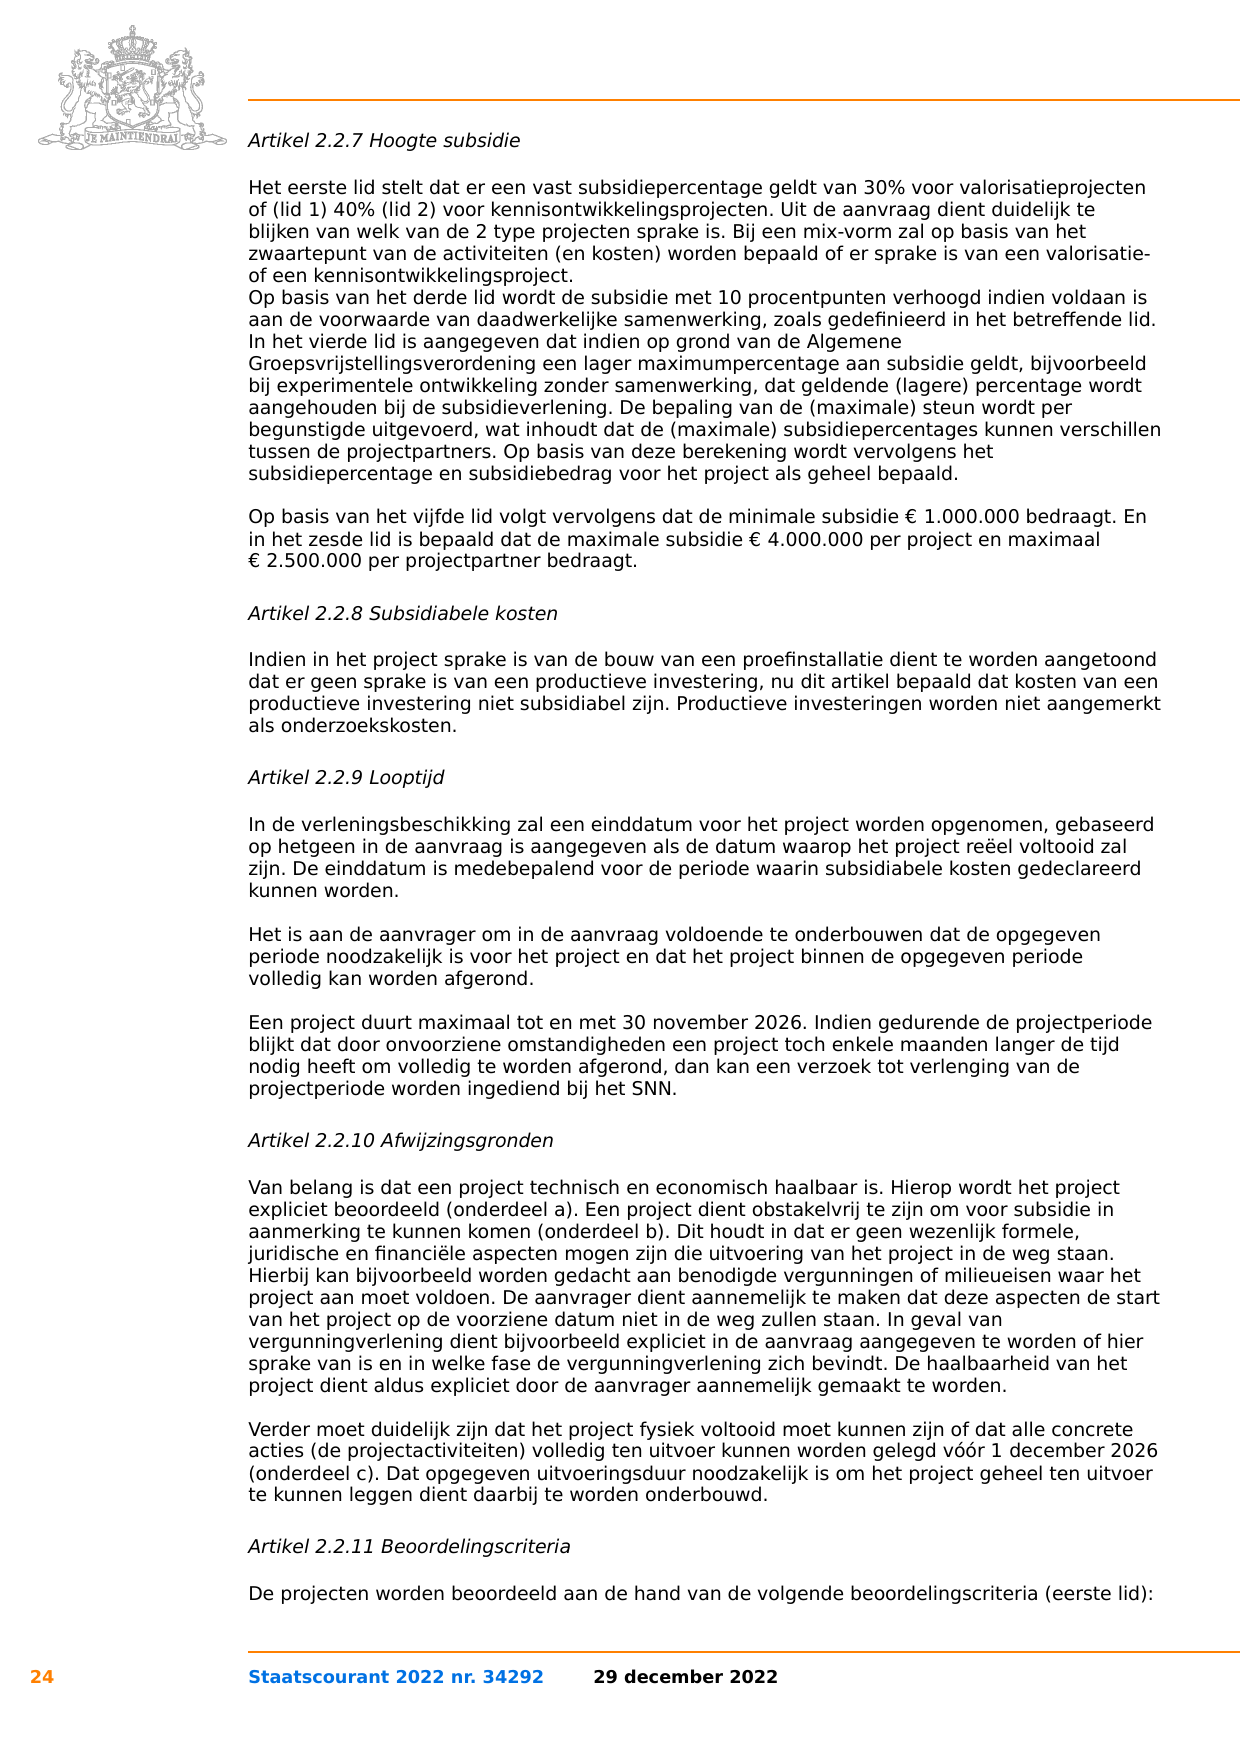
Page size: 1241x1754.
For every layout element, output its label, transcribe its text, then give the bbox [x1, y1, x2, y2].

subtitle Artikel 2.2.8 Subsidiabele kosten [248, 602, 1163, 624]
text Het eerste lid stelt dat er een vast subsidiepercentage geldt van 30% voor valorisatieprojecten of (lid 1) 40% (lid 2) voor kennisontwikkelingsprojecten. Uit de aanvraag dient duidelijk te blijken van welk van de 2 type projecten sprake is. Bij een mix-vorm zal op basis van het zwaartepunt van de activiteiten (en kosten) worden bepaald of er sprake is van een valorisatie- of een kennisontwikkelingsproject. [248, 177, 1163, 287]
text Verder moet duidelijk zijn dat het project fysiek voltooid moet kunnen zijn of dat alle concrete acties (de projectactiviteiten) volledig ten uitvoer kunnen worden gelegd vóór 1 december 2026 (onderdeel c). Dat opgegeven uitvoeringsduur noodzakelijk is om het project geheel ten uitvoer te kunnen leggen dient daarbij te worden onderbouwd. [248, 1418, 1163, 1506]
text Indien in het project sprake is van de bouw van een proefinstallatie dient te worden aangetoond dat er geen sprake is van een productieve investering, nu dit artikel bepaald dat kosten van een productieve investering niet subsidiabel zijn. Productieve investeringen worden niet aangemerkt als onderzoekskosten. [248, 649, 1163, 737]
subtitle Artikel 2.2.10 Afwijzingsgronden [248, 1130, 1163, 1152]
text In het vierde lid is aangegeven dat indien op grond van de Algemene Groepsvrijstellingsverordening een lager maximumpercentage aan subsidie geldt, bijvoorbeeld bij experimentele ontwikkeling zonder samenwerking, dat geldende (lagere) percentage wordt aangehouden bij de subsidieverlening. De bepaling van de (maximale) steun wordt per begunstigde uitgevoerd, wat inhoudt dat de (maximale) subsidiepercentages kunnen verschillen tussen de projectpartners. Op basis van deze berekening wordt vervolgens het subsidiepercentage en subsidiebedrag voor het project als geheel bepaald. [248, 331, 1163, 484]
text Het is aan de aanvrager om in de aanvraag voldoende te onderbouwen dat de opgegeven periode noodzakelijk is voor het project en dat het project binnen de opgegeven periode volledig kan worden afgerond. [248, 924, 1163, 990]
picture [38, 25, 227, 150]
text De projecten worden beoordeeld aan de hand van de volgende beoordelingscriteria (eerste lid): [248, 1583, 1163, 1605]
text Van belang is dat een project technisch en economisch haalbaar is. Hierop wordt het project expliciet beoordeeld (onderdeel a). Een project dient obstakelvrij te zijn om voor subsidie in aanmerking te kunnen komen (onderdeel b). Dit houdt in dat er geen wezenlijk formele, juridische en financiële aspecten mogen zijn die uitvoering van het project in de weg staan. Hierbij kan bijvoorbeeld worden gedacht aan benodigde vergunningen of milieueisen waar het project aan moet voldoen. De aanvrager dient aannemelijk te maken dat deze aspecten de start van het project op de voorziene datum niet in de weg zullen staan. In geval van vergunningverlening dient bijvoorbeeld expliciet in de aanvraag aangegeven te worden of hier sprake van is en in welke fase de vergunningverlening zich bevindt. De haalbaarheid van het project dient aldus expliciet door de aanvrager aannemelijk gemaakt te worden. [248, 1177, 1163, 1397]
subtitle Artikel 2.2.7 Hoogte subsidie [248, 130, 1163, 152]
text In de verleningsbeschikking zal een einddatum voor het project worden opgenomen, gebaseerd op hetgeen in de aanvraag is aangegeven als de datum waarop het project reëel voltooid zal zijn. De einddatum is medebepalend voor de periode waarin subsidiabele kosten gedeclareerd kunnen worden. [248, 814, 1163, 902]
subtitle Artikel 2.2.9 Looptijd [248, 767, 1163, 789]
text Een project duurt maximaal tot en met 30 november 2026. Indien gedurende de projectperiode blijkt dat door onvoorziene omstandigheden een project toch enkele maanden langer de tijd nodig heeft om volledig te worden afgerond, dan kan een verzoek tot verlenging van de projectperiode worden ingediend bij het SNN. [248, 1012, 1163, 1100]
subtitle Artikel 2.2.11 Beoordelingscriteria [248, 1536, 1163, 1558]
text Op basis van het vijfde lid volgt vervolgens dat de minimale subsidie € 1.000.000 bedraagt. En in het zesde lid is bepaald dat de maximale subsidie € 4.000.000 per project en maximaal € 2.500.000 per projectpartner bedraagt. [248, 506, 1163, 572]
text Op basis van het derde lid wordt de subsidie met 10 procentpunten verhoogd indien voldaan is aan de voorwaarde van daadwerkelijke samenwerking, zoals gedefinieerd in het betreffende lid. [248, 287, 1163, 331]
